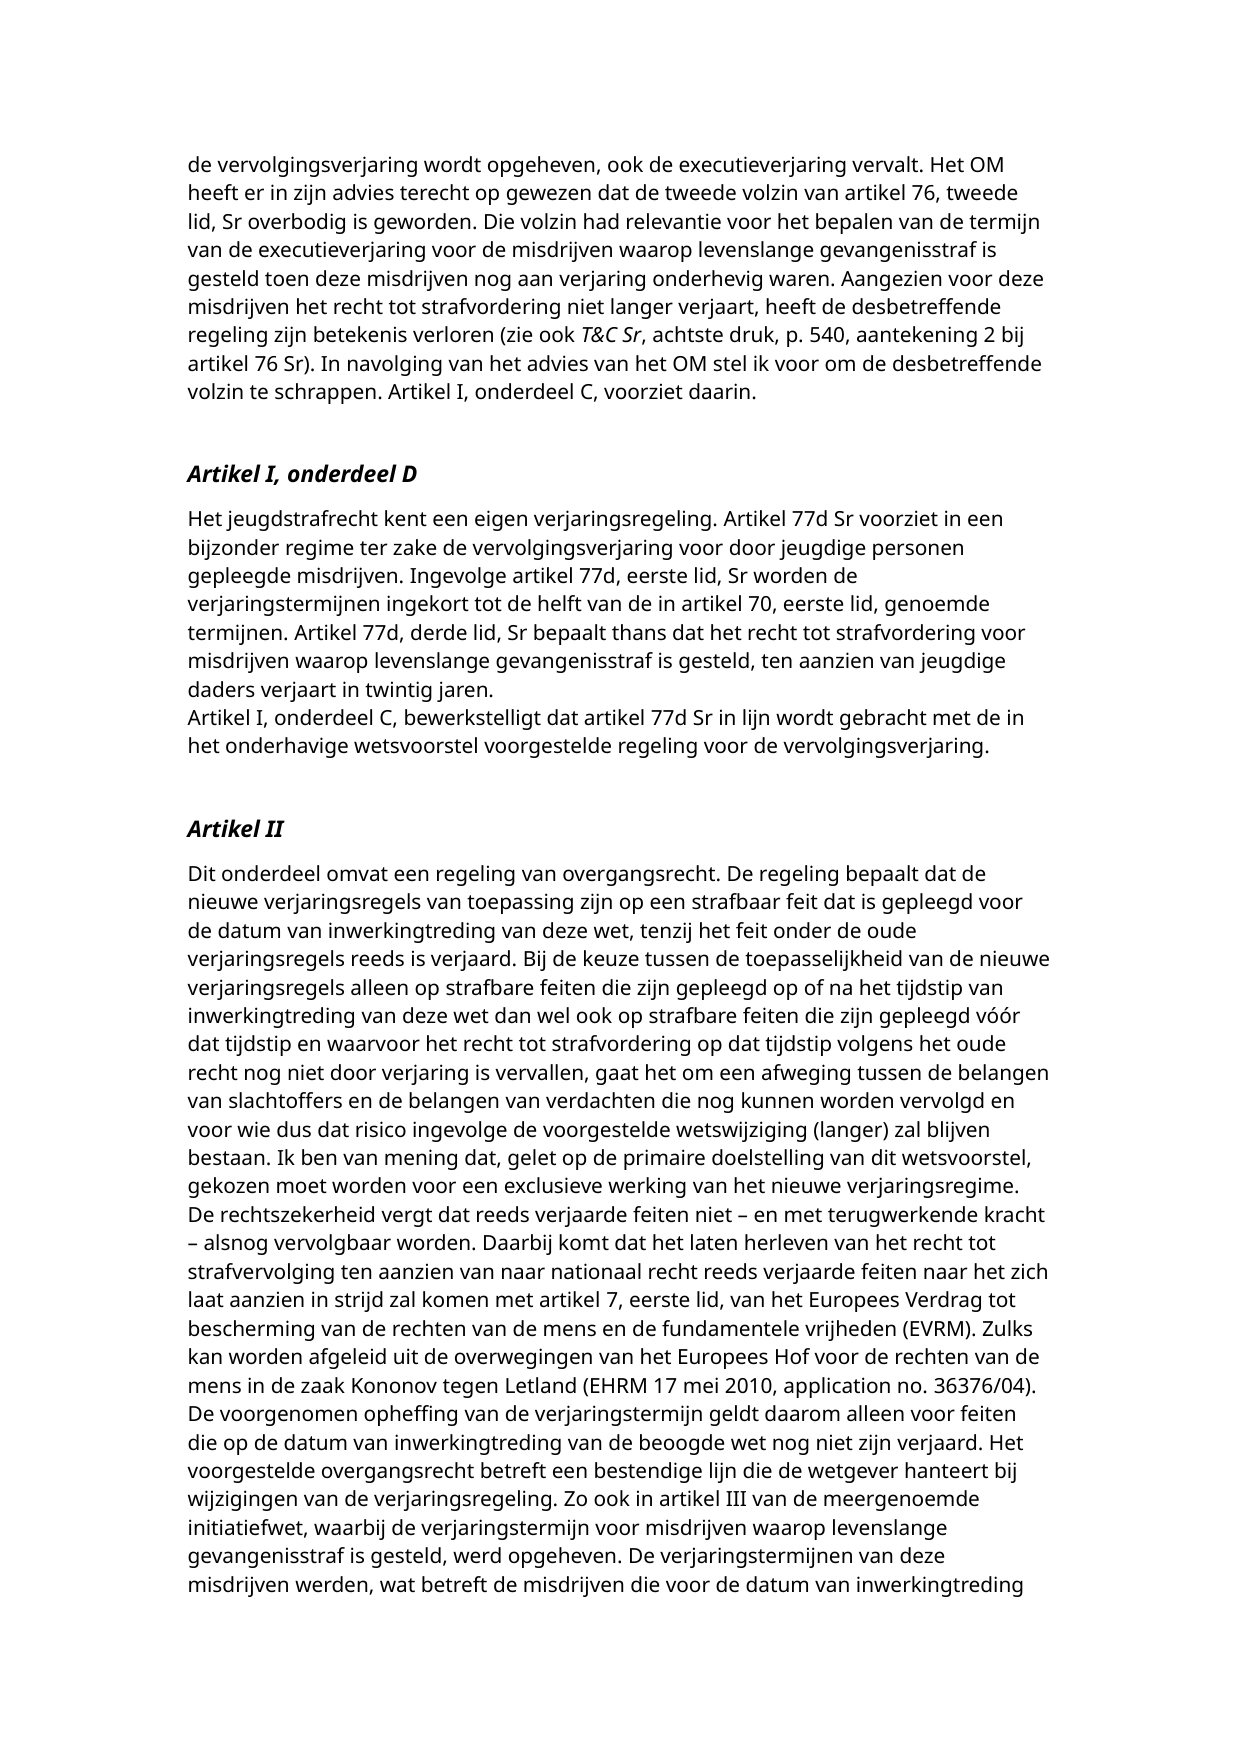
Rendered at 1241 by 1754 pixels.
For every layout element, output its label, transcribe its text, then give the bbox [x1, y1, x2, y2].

text Het jeugdstrafrecht kent een eigen verjaringsregeling. Artikel 77d Sr voorziet in een bijzonder regime ter zake de vervolgingsverjaring voor door jeugdige personen gepleegde misdrijven. Ingevolge artikel 77d, eerste lid, Sr worden de verjaringstermijnen ingekort tot de helft van de in artikel 70, eerste lid, genoemde termijnen. Artikel 77d, derde lid, Sr bepaalt thans dat het recht tot strafvordering voor misdrijven waarop levenslange gevangenisstraf is gesteld, ten aanzien van jeugdige daders verjaart in twintig jaren. [187, 504, 1053, 703]
subtitle Artikel II [187, 813, 1053, 844]
subtitle Artikel I, onderdeel D [187, 458, 1053, 489]
text De rechtszekerheid vergt dat reeds verjaarde feiten niet – en met terugwerkende kracht – alsnog vervolgbaar worden. Daarbij komt dat het laten herleven van het recht tot strafvervolging ten aanzien van naar nationaal recht reeds verjaarde feiten naar het zich laat aanzien in strijd zal komen met artikel 7, eerste lid, van het Europees Verdrag tot bescherming van de rechten van de mens en de fundamentele vrijheden (EVRM). Zulks kan worden afgeleid uit de overwegingen van het Europees Hof voor de rechten van de mens in de zaak Kononov tegen Letland (EHRM 17 mei 2010, application no. 36376/04). De voorgenomen opheffing van de verjaringstermijn geldt daarom alleen voor feiten die op de datum van inwerkingtreding van de beoogde wet nog niet zijn verjaard. Het voorgestelde overgangsrecht betreft een bestendige lijn die de wetgever hanteert bij wijzigingen van de verjaringsregeling. Zo ook in artikel III van de meergenoemde initiatiefwet, waarbij de verjaringstermijn voor misdrijven waarop levenslange gevangenisstraf is gesteld, werd opgeheven. De verjaringstermijnen van deze misdrijven werden, wat betreft de misdrijven die voor de datum van inwerkingtreding [187, 1200, 1053, 1598]
text Dit onderdeel omvat een regeling van overgangsrecht. De regeling bepaalt dat de nieuwe verjaringsregels van toepassing zijn op een strafbaar feit dat is gepleegd voor de datum van inwerkingtreding van deze wet, tenzij het feit onder de oude verjaringsregels reeds is verjaard. Bij de keuze tussen de toepasselijkheid van de nieuwe verjaringsregels alleen op strafbare feiten die zijn gepleegd op of na het tijdstip van inwerkingtreding van deze wet dan wel ook op strafbare feiten die zijn gepleegd vóór dat tijdstip en waarvoor het recht tot strafvordering op dat tijdstip volgens het oude recht nog niet door verjaring is vervallen, gaat het om een afweging tussen de belangen van slachtoffers en de belangen van verdachten die nog kunnen worden vervolgd en voor wie dus dat risico ingevolge de voorgestelde wetswijziging (langer) zal blijven bestaan. Ik ben van mening dat, gelet op de primaire doelstelling van dit wetsvoorstel, gekozen moet worden voor een exclusieve werking van het nieuwe verjaringsregime. [187, 859, 1053, 1200]
text Artikel I, onderdeel C, bewerkstelligt dat artikel 77d Sr in lijn wordt gebracht met de in het onderhavige wetsvoorstel voorgestelde regeling voor de vervolgingsverjaring. [187, 703, 1053, 760]
text de vervolgingsverjaring wordt opgeheven, ook de executieverjaring vervalt. Het OM heeft er in zijn advies terecht op gewezen dat de tweede volzin van artikel 76, tweede lid, Sr overbodig is geworden. Die volzin had relevantie voor het bepalen van de termijn van de executieverjaring voor de misdrijven waarop levenslange gevangenisstraf is gesteld toen deze misdrijven nog aan verjaring onderhevig waren. Aangezien voor deze misdrijven het recht tot strafvordering niet langer verjaart, heeft de desbetreffende regeling zijn betekenis verloren (zie ook T&C Sr, achtste druk, p. 540, aantekening 2 bij artikel 76 Sr). In navolging van het advies van het OM stel ik voor om de desbetreffende volzin te schrappen. Artikel I, onderdeel C, voorziet daarin. [187, 150, 1053, 406]
